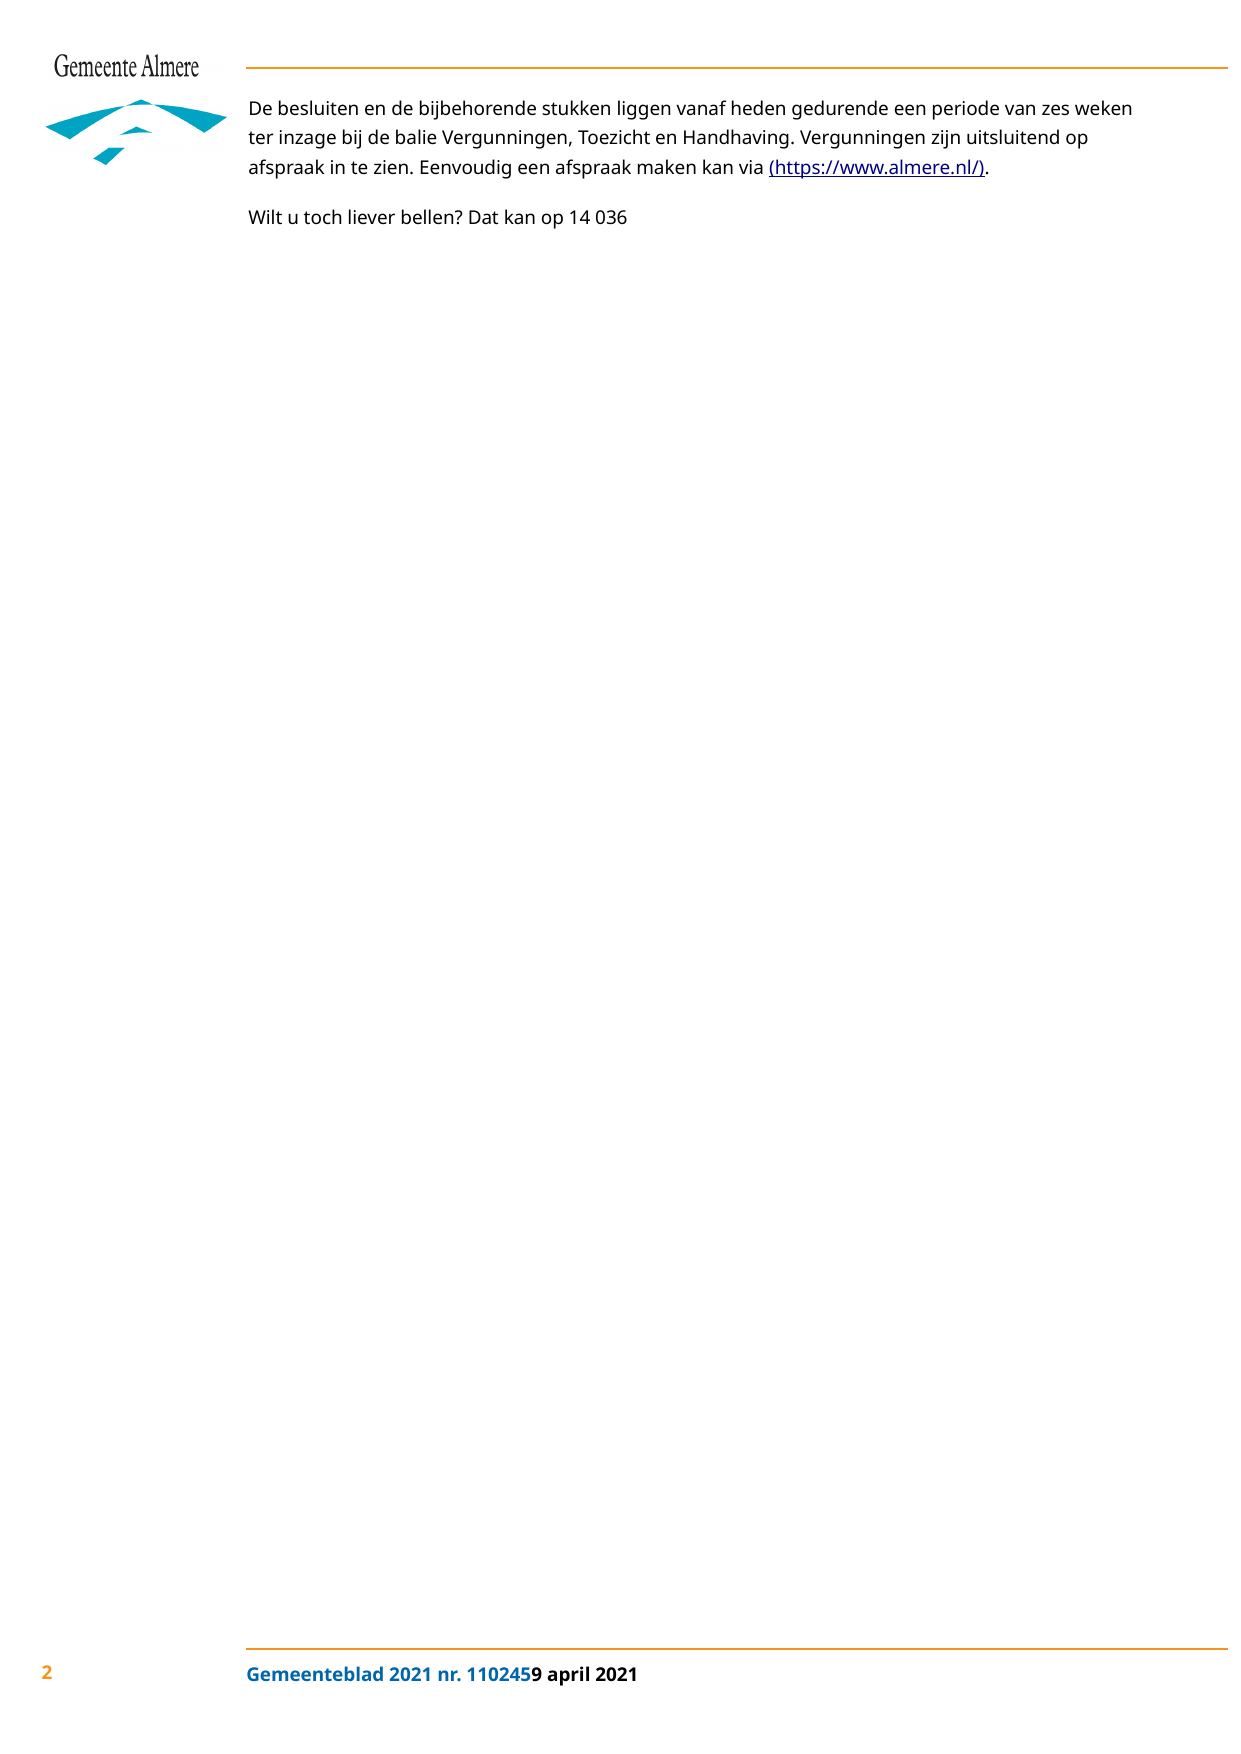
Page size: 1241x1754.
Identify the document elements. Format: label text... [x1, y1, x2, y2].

picture [41, 47, 231, 172]
text Wilt u toch liever bellen? Dat kan op 14 036 [248, 204, 1152, 230]
text De besluiten en de bijbehorende stukken liggen vanaf heden gedurende een periode van zes weken ter inzage bij de balie Vergunningen, Toezicht en Handhaving. Vergunningen zijn uitsluitend op afspraak in te zien. Eenvoudig een afspraak maken kan via (https://www.almere.nl/). [248, 95, 1152, 180]
